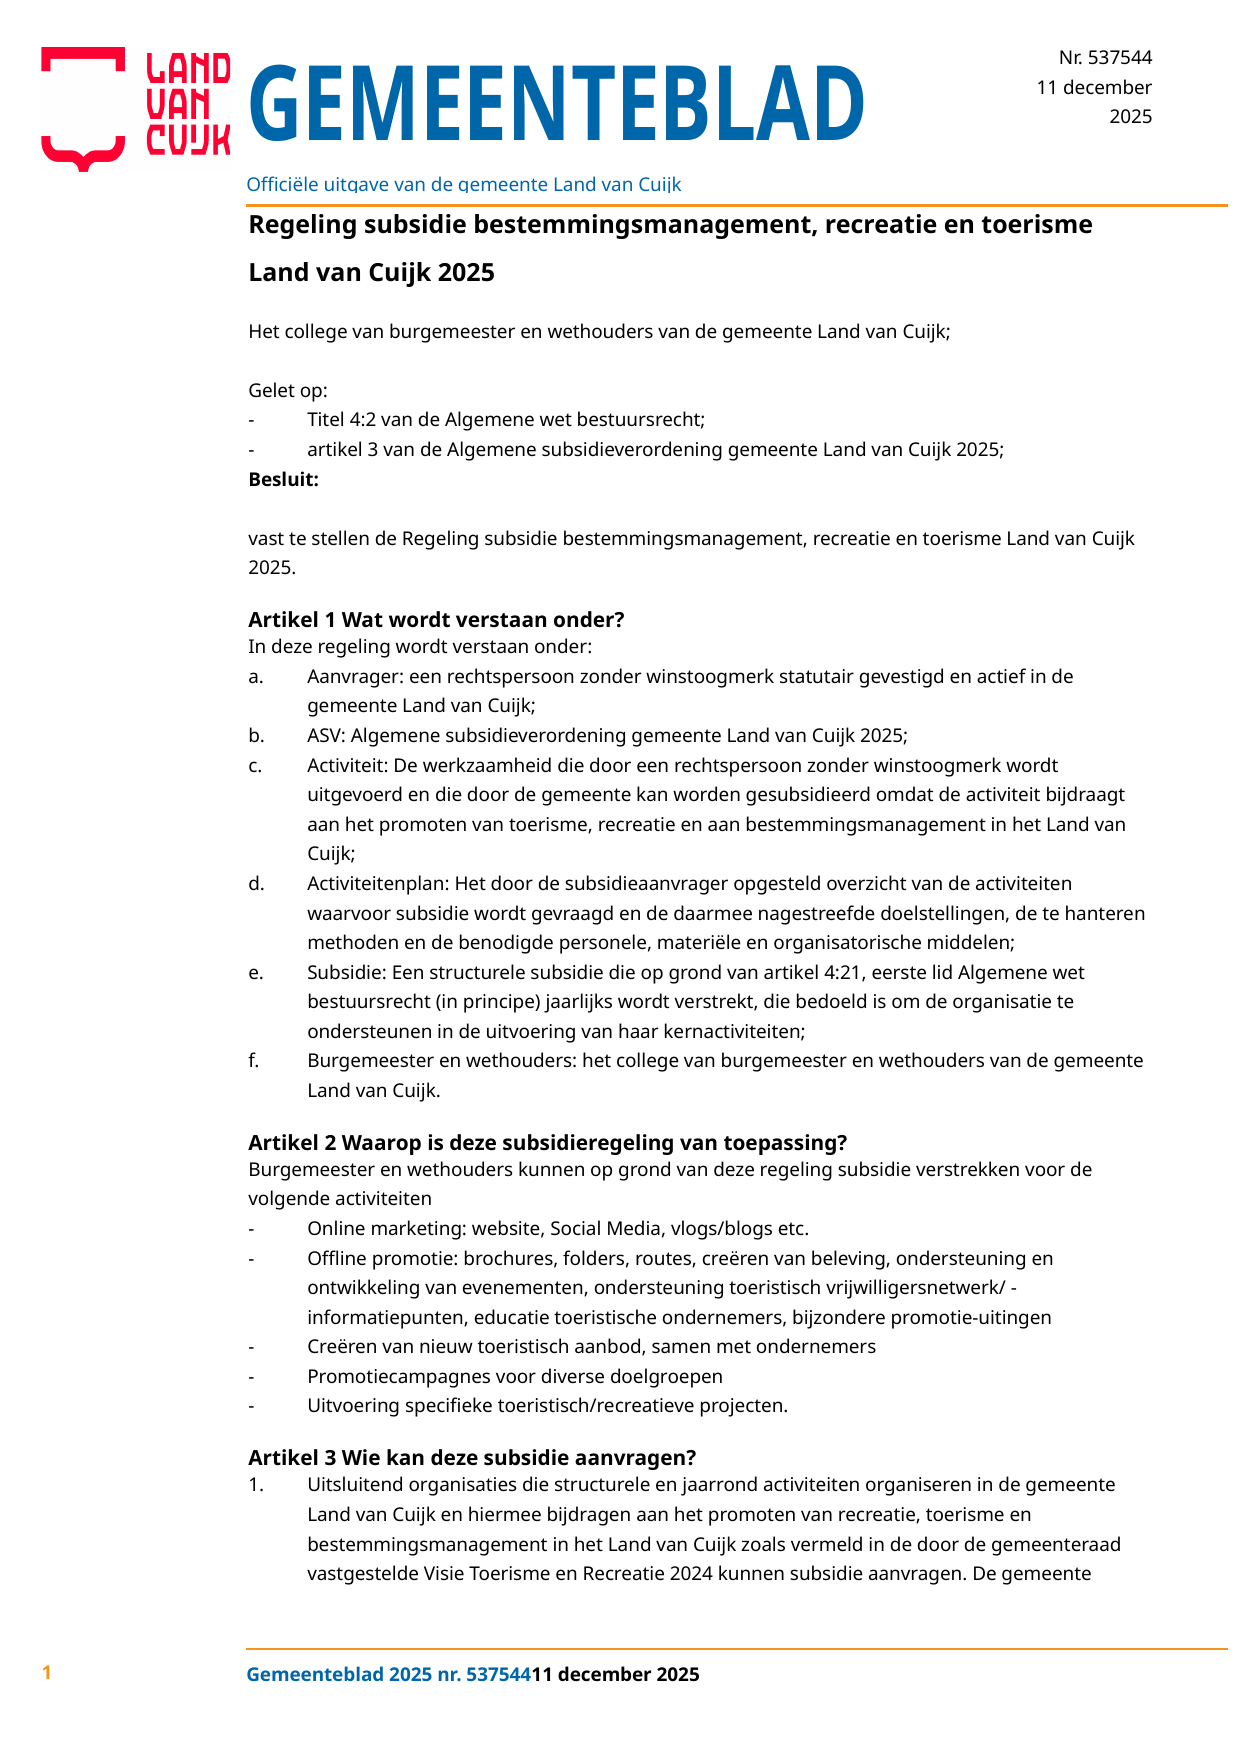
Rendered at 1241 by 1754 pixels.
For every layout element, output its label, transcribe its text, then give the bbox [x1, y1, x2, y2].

list Promotiecampagnes voor diverse doelgroepen [248, 1363, 1152, 1389]
text Gelet op: [248, 377, 1152, 403]
list Offline promotie: brochures, folders, routes, creëren van beleving, ondersteuning en ontwikkeling van evenementen, ondersteuning toeristisch vrijwilligersnetwerk/ -informatiepunten, educatie toeristische ondernemers, bijzondere promotie-uitingen [248, 1245, 1152, 1330]
text Burgemeester en wethouders kunnen op grond van deze regeling subsidie verstrekken voor de volgende activiteiten [248, 1156, 1152, 1211]
text Artikel 2 Waarop is deze subsidieregeling van toepassing? [248, 1128, 1152, 1156]
list Online marketing: website, Social Media, vlogs/blogs etc. [248, 1215, 1152, 1241]
list Aanvrager: een rechtspersoon zonder winstoogmerk statutair gevestigd en actief in de gemeente Land van Cuijk; [248, 663, 1152, 718]
text Het college van burgemeester en wethouders van de gemeente Land van Cuijk; [248, 318, 1152, 344]
list Burgemeester en wethouders: het college van burgemeester en wethouders van de gemeente Land van Cuijk. [248, 1048, 1152, 1103]
text Regeling subsidie bestemmingsmanagement, recreatie en toerisme Land van Cuijk 2025 [248, 207, 1152, 288]
list artikel 3 van de Algemene subsidieverordening gemeente Land van Cuijk 2025; [248, 436, 1152, 462]
text Artikel 1 Wat wordt verstaan onder? [248, 605, 1152, 633]
list ASV: Algemene subsidieverordening gemeente Land van Cuijk 2025; [248, 722, 1152, 748]
list Uitsluitend organisaties die structurele en jaarrond activiteiten organiseren in de gemeente Land van Cuijk en hiermee bijdragen aan het promoten van recreatie, toerisme en bestemmingsmanagement in het Land van Cuijk zoals vermeld in de door de gemeenteraad vastgestelde Visie Toerisme en Recreatie 2024 kunnen subsidie aanvragen. De gemeente [248, 1472, 1152, 1586]
list Creëren van nieuw toeristisch aanbod, samen met ondernemers [248, 1333, 1152, 1359]
text vast te stellen de Regeling subsidie bestemmingsmanagement, recreatie en toerisme Land van Cuijk 2025. [248, 525, 1152, 580]
picture [41, 47, 231, 172]
list Subsidie: Een structurele subsidie die op grond van artikel 4:21, eerste lid Algemene wet bestuursrecht (in principe) jaarlijks wordt verstrekt, die bedoeld is om de organisatie te ondersteunen in de uitvoering van haar kernactiviteiten; [248, 959, 1152, 1044]
text Besluit: [248, 466, 1152, 492]
list Titel 4:2 van de Algemene wet bestuursrecht; [248, 407, 1152, 432]
text Artikel 3 Wie kan deze subsidie aanvragen? [248, 1443, 1152, 1472]
list Activiteit: De werkzaamheid die door een rechtspersoon zonder winstoogmerk wordt uitgevoerd en die door de gemeente kan worden gesubsidieerd omdat de activiteit bijdraagt aan het promoten van toerisme, recreatie en aan bestemmingsmanagement in het Land van Cuijk; [248, 752, 1152, 866]
list Activiteitenplan: Het door de subsidieaanvrager opgesteld overzicht van de activiteiten waarvoor subsidie wordt gevraagd en de daarmee nagestreefde doelstellingen, de te hanteren methoden en de benodigde personele, materiële en organisatorische middelen; [248, 870, 1152, 955]
list Uitvoering specifieke toeristisch/recreatieve projecten. [248, 1393, 1152, 1418]
text In deze regeling wordt verstaan onder: [248, 633, 1152, 659]
